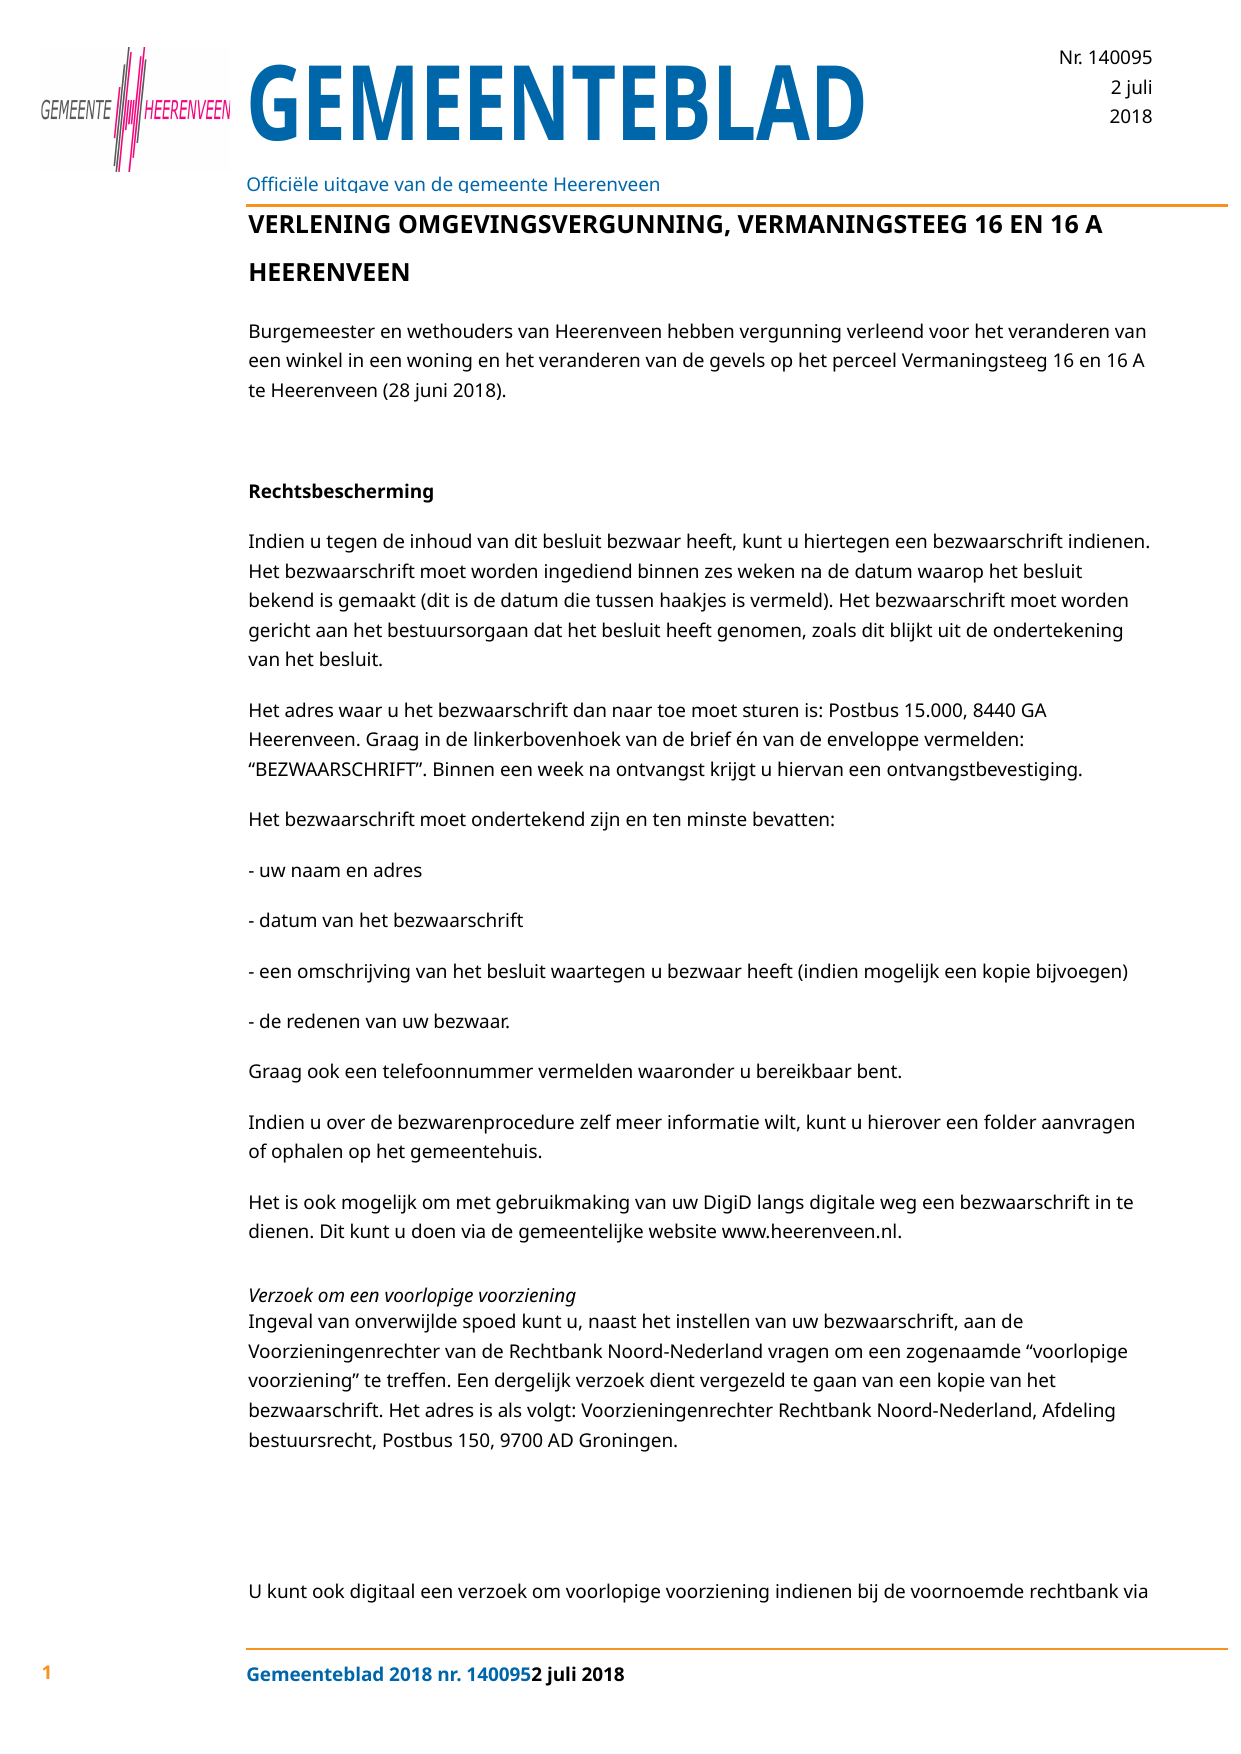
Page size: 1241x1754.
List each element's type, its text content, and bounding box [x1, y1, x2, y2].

text VERLENING OMGEVINGSVERGUNNING, VERMANINGSTEEG 16 EN 16 A HEERENVEEN [248, 207, 1152, 288]
text Indien u tegen de inhoud van dit besluit bezwaar heeft, kunt u hiertegen een bezwaarschrift indienen. Het bezwaarschrift moet worden ingediend binnen zes weken na de datum waarop het besluit bekend is gemaakt (dit is de datum die tussen haakjes is vermeld). Het bezwaarschrift moet worden gericht aan het bestuursorgaan dat het besluit heeft genomen, zoals dit blijkt uit de ondertekening van het besluit. [248, 528, 1152, 672]
text Burgemeester en wethouders van Heerenveen hebben vergunning verleend voor het veranderen van een winkel in een woning en het veranderen van de gevels op het perceel Vermaningsteeg 16 en 16 A te Heerenveen (28 juni 2018). [248, 318, 1152, 403]
text Het adres waar u het bezwaarschrift dan naar toe moet sturen is: Postbus 15.000, 8440 GA Heerenveen. Graag in de linkerbovenhoek van de brief én van de enveloppe vermelden: “BEZWAARSCHRIFT”. Binnen een week na ontvangst krijgt u hiervan een ontvangstbevestiging. [248, 697, 1152, 782]
text - de redenen van uw bezwaar. [248, 1008, 1152, 1034]
text - een omschrijving van het besluit waartegen u bezwaar heeft (indien mogelijk een kopie bijvoegen) [248, 958, 1152, 984]
text - uw naam en adres [248, 857, 1152, 883]
text Verzoek om een voorlopige voorziening [248, 1283, 1152, 1308]
picture [41, 47, 231, 172]
text Graag ook een telefoonnummer vermelden waaronder u bereikbaar bent. [248, 1059, 1152, 1084]
text - datum van het bezwaarschrift [248, 907, 1152, 933]
text Rechtsbescherming [248, 478, 1152, 504]
text Indien u over de bezwarenprocedure zelf meer informatie wilt, kunt u hierover een folder aanvragen of ophalen op het gemeentehuis. [248, 1109, 1152, 1164]
text Ingeval van onverwijlde spoed kunt u, naast het instellen van uw bezwaarschrift, aan de Voorzieningenrechter van de Rechtbank Noord-Nederland vragen om een zogenaamde “voorlopige voorziening” te treffen. Een dergelijk verzoek dient vergezeld te gaan van een kopie van het bezwaarschrift. Het adres is als volgt: Voorzieningenrechter Rechtbank Noord-Nederland, Afdeling bestuursrecht, Postbus 150, 9700 AD Groningen. [248, 1308, 1152, 1452]
text U kunt ook digitaal een verzoek om voorlopige voorziening indienen bij de voornoemde rechtbank via [248, 1578, 1152, 1604]
text Het is ook mogelijk om met gebruikmaking van uw DigiD langs digitale weg een bezwaarschrift in te dienen. Dit kunt u doen via de gemeentelijke website www.heerenveen.nl. [248, 1189, 1152, 1244]
text Het bezwaarschrift moet ondertekend zijn en ten minste bevatten: [248, 807, 1152, 832]
